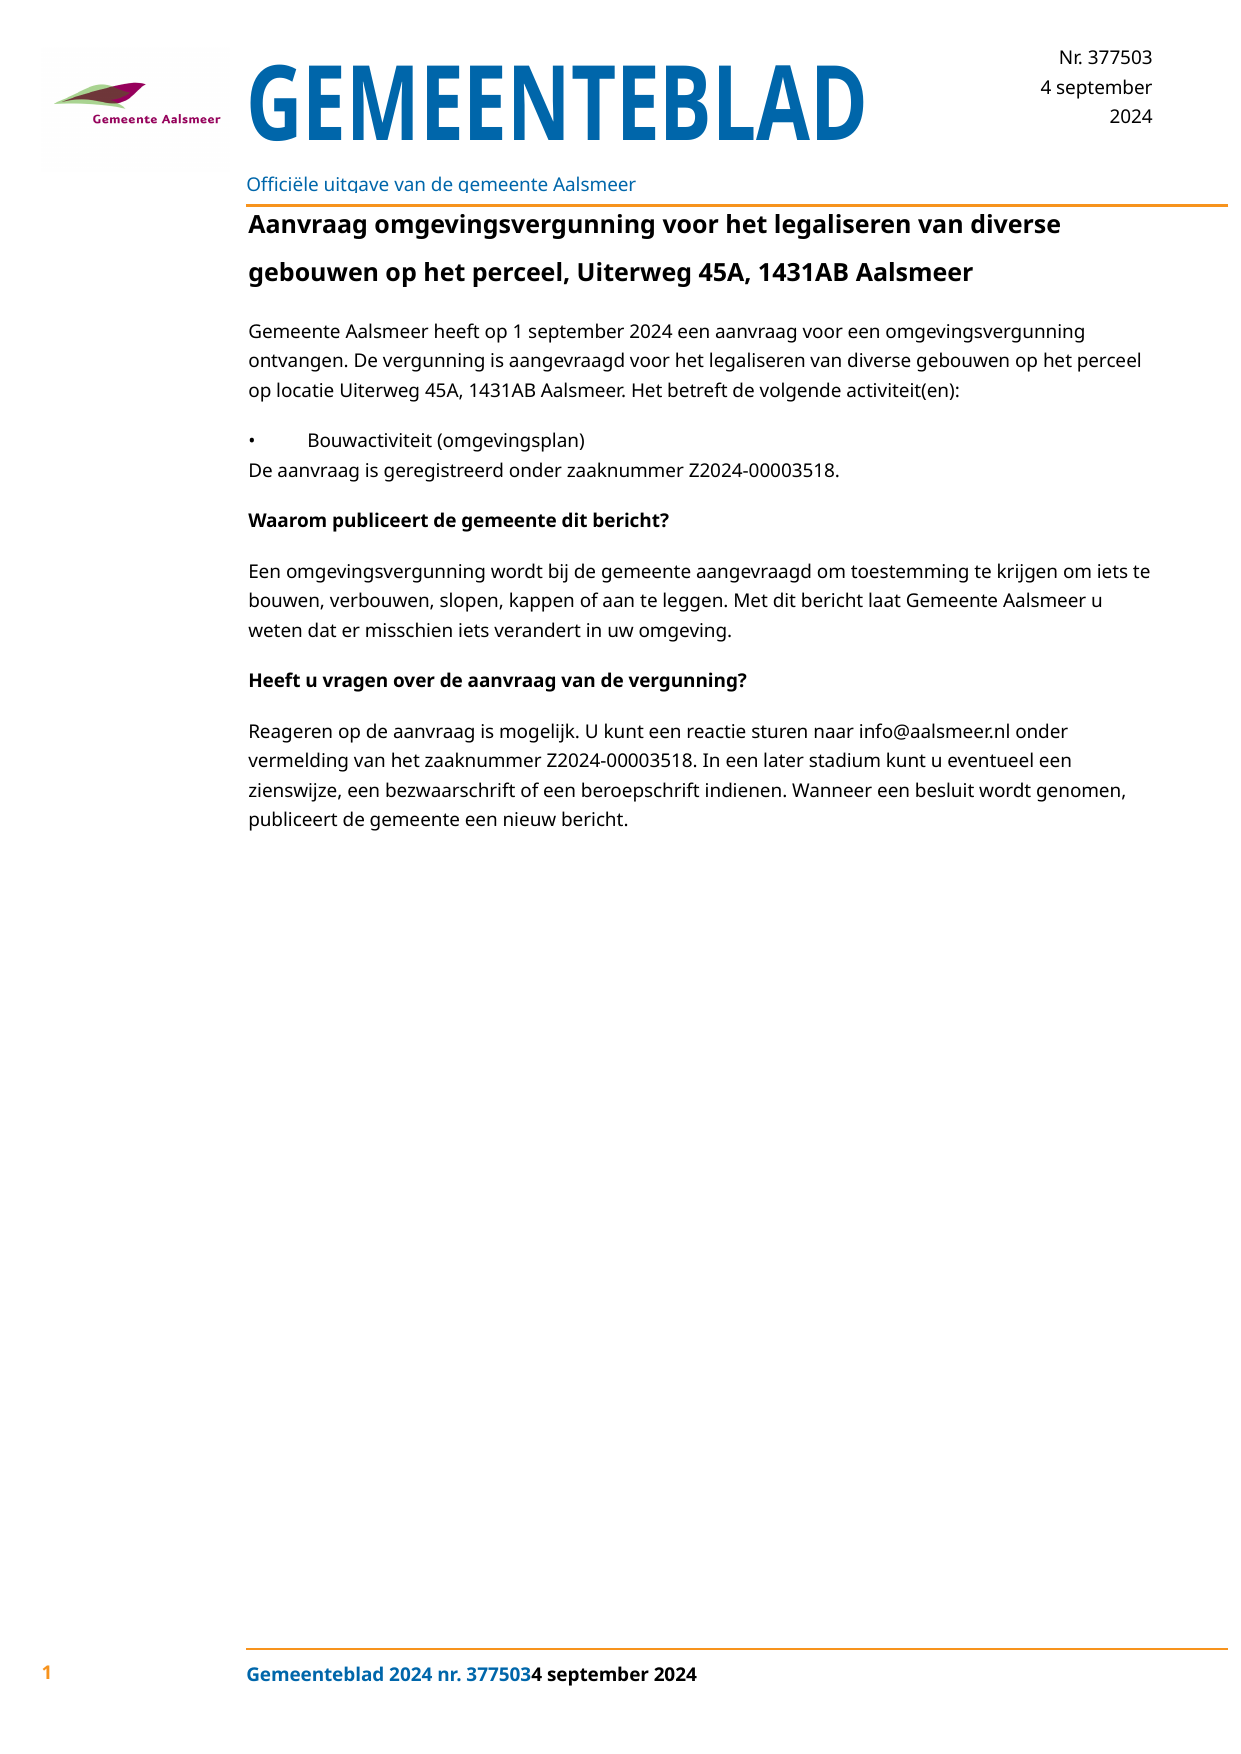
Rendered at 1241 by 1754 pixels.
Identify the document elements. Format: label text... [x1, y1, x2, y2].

text Een omgevingsvergunning wordt bij de gemeente aangevraagd om toestemming te krijgen om iets te bouwen, verbouwen, slopen, kappen of aan te leggen. Met dit bericht laat Gemeente Aalsmeer u weten dat er misschien iets verandert in uw omgeving. [248, 558, 1152, 643]
text Gemeente Aalsmeer heeft op 1 september 2024 een aanvraag voor een omgevingsvergunning ontvangen. De vergunning is aangevraagd voor het legaliseren van diverse gebouwen op het perceel op locatie Uiterweg 45A, 1431AB Aalsmeer. Het betreft de volgende activiteit(en): [248, 318, 1152, 403]
picture [41, 47, 231, 172]
text De aanvraag is geregistreerd onder zaaknummer Z2024-00003518. [248, 457, 1152, 483]
text Waarom publiceert de gemeente dit bericht? [248, 507, 1152, 533]
text Aanvraag omgevingsvergunning voor het legaliseren van diverse gebouwen op het perceel, Uiterweg 45A, 1431AB Aalsmeer [248, 207, 1152, 288]
list Bouwactiviteit (omgevingsplan) [248, 427, 1152, 453]
text Heeft u vragen over de aanvraag van de vergunning? [248, 667, 1152, 693]
text Reageren op de aanvraag is mogelijk. U kunt een reactie sturen naar info@aalsmeer.nl onder vermelding van het zaaknummer Z2024-00003518. In een later stadium kunt u eventueel een zienswijze, een bezwaarschrift of een beroepschrift indienen. Wanneer een besluit wordt genomen, publiceert de gemeente een nieuw bericht. [248, 718, 1152, 832]
